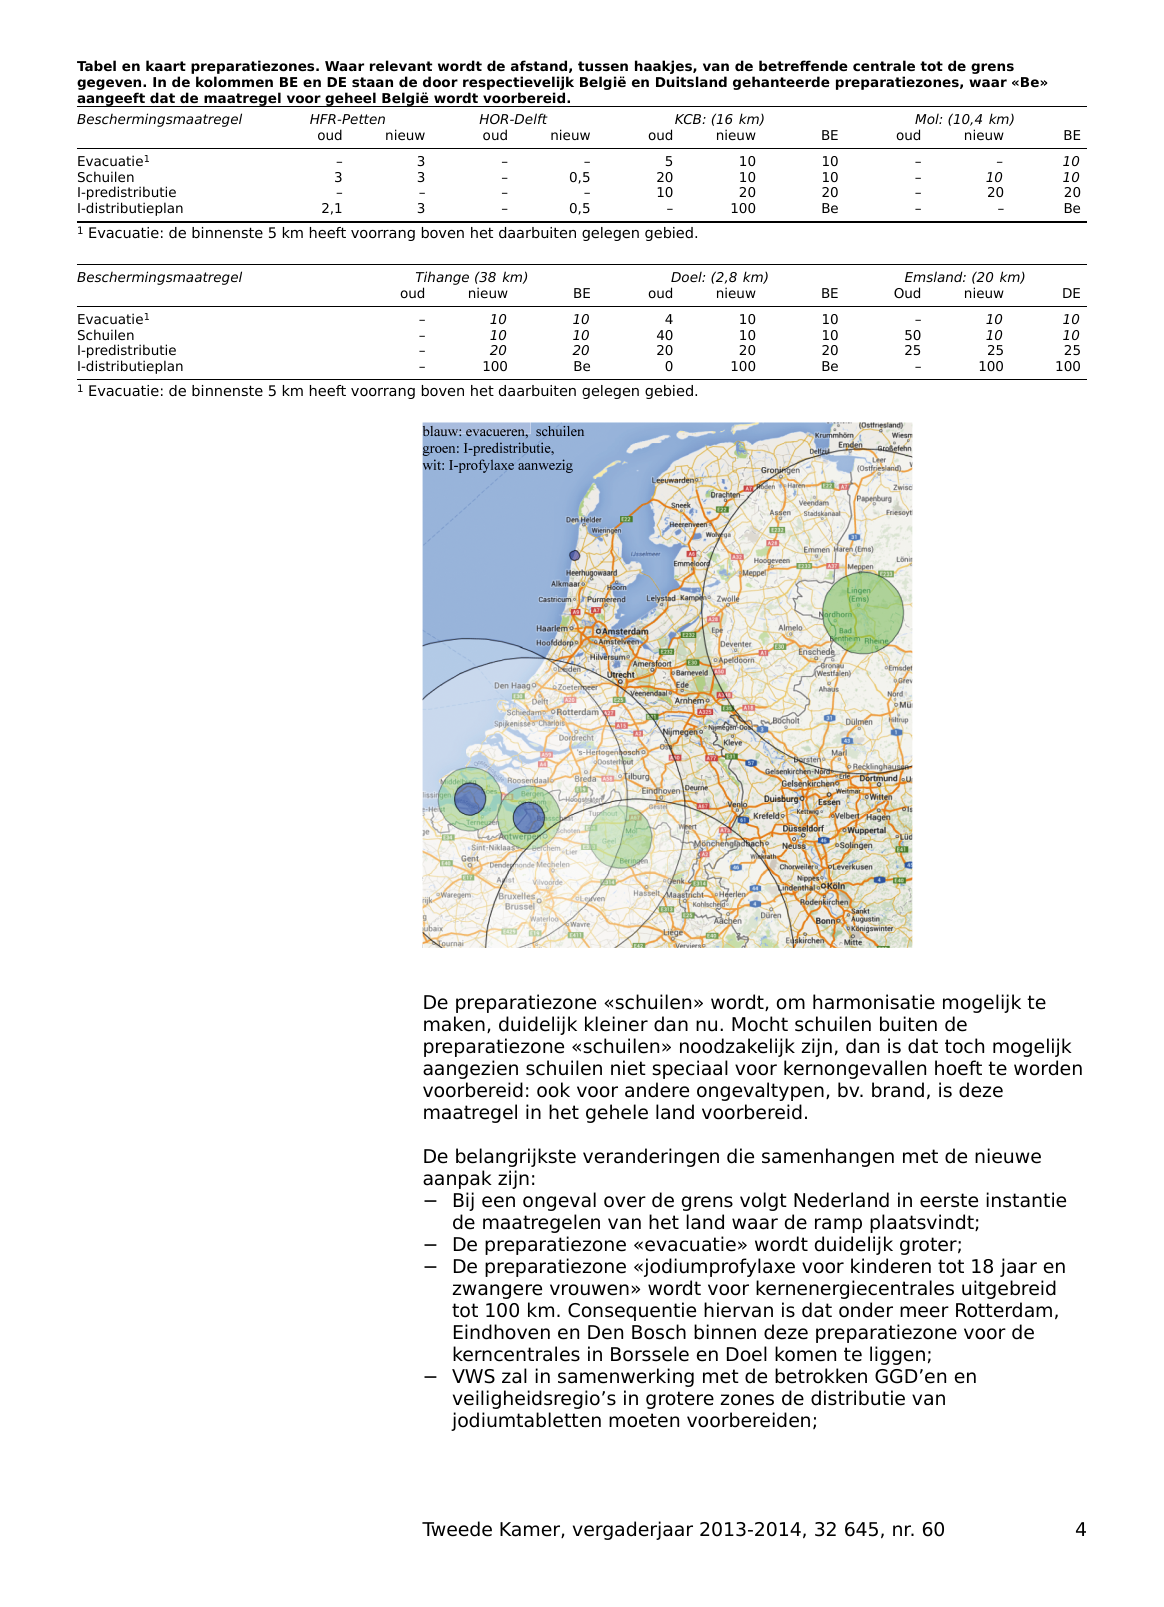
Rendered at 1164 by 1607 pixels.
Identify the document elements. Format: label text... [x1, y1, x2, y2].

table_cell – [348, 359, 431, 379]
table_cell Evacuatie1 [77, 149, 266, 169]
table_cell Evacuatie1 [77, 307, 348, 327]
text − VWS zal in samenwerking met de betrokken GGD’en en veiligheidsregio’s in grotere zones de distributie van jodiumtabletten moeten voorbereiden; [422, 1366, 1087, 1432]
table_cell 10 [1010, 149, 1087, 169]
table_cell 100 [927, 359, 1010, 379]
table_cell Oud [845, 286, 927, 306]
table_cell BE [762, 128, 844, 148]
table_cell [77, 128, 266, 148]
table_cell Be [514, 359, 596, 379]
table_cell – [431, 201, 514, 221]
table_cell nieuw [927, 286, 1010, 306]
table_cell Be [1010, 201, 1087, 221]
table_cell I-distributieplan [77, 359, 348, 379]
table_cell HOR-Delft [431, 107, 596, 128]
table_cell 10 [431, 328, 514, 343]
table_cell 10 [679, 307, 762, 327]
table_cell 20 [679, 185, 762, 201]
table_cell – [844, 185, 927, 201]
table_cell 20 [514, 343, 596, 359]
table_cell BE [1010, 128, 1087, 148]
table_cell BE [514, 286, 596, 306]
table_cell nieuw [927, 128, 1010, 148]
table_cell – [596, 201, 679, 221]
table_cell 10 [762, 328, 844, 343]
table_cell 10 [762, 170, 844, 185]
table_cell 25 [927, 343, 1010, 359]
table_cell – [266, 149, 348, 169]
table_header Tihange (38 km) [348, 265, 596, 286]
table_cell – [431, 185, 514, 201]
table_cell Mol: (10,4 km) [844, 107, 1087, 128]
table_cell 3 [348, 170, 431, 185]
table_cell 100 [679, 201, 762, 221]
table_cell HFR-Petten [266, 107, 431, 128]
table_cell I-distributieplan [77, 201, 266, 221]
table_header Doel: (2,8 km) [596, 265, 844, 286]
table_cell – [348, 343, 431, 359]
table_cell 10 [762, 307, 844, 327]
table_cell Schuilen [77, 328, 348, 343]
table_cell – [927, 149, 1010, 169]
table_cell oud [266, 128, 348, 148]
table_cell – [845, 359, 927, 379]
text De preparatiezone «schuilen» wordt, om harmonisatie mogelijk te maken, duidelijk kleiner dan nu. Mocht schuilen buiten de preparatiezone «schuilen» noodzakelijk zijn, dan is dat toch mogelijk aangezien schuilen niet speciaal voor kernongevallen hoeft te worden voorbereid: ook voor andere ongevaltypen, bv. brand, is deze maatregel in het gehele land voorbereid. [422, 992, 1087, 1124]
table_cell 25 [1010, 343, 1087, 359]
table_cell – [431, 149, 514, 169]
table_cell 20 [1010, 185, 1087, 201]
table_cell 0,5 [514, 201, 596, 221]
table_cell 10 [1010, 170, 1087, 185]
text − De preparatiezone «evacuatie» wordt duidelijk groter; [422, 1234, 1087, 1256]
table_header Beschermingsmaatregel [77, 265, 348, 286]
table_cell [77, 286, 348, 306]
table_cell – [431, 170, 514, 185]
table_cell – [348, 185, 431, 201]
text − Bij een ongeval over de grens volgt Nederland in eerste instantie de maatregelen van het land waar de ramp plaatsvindt; [422, 1190, 1087, 1234]
table_cell 10 [431, 307, 514, 327]
table_cell I-predistributie [77, 343, 348, 359]
table_cell 10 [927, 328, 1010, 343]
table_cell – [844, 149, 927, 169]
table_cell DE [1010, 286, 1087, 306]
table_cell 10 [762, 149, 844, 169]
table_cell 4 [596, 307, 679, 327]
table_cell oud [348, 286, 431, 306]
table_cell nieuw [348, 128, 431, 148]
table_cell Schuilen [77, 170, 266, 185]
text − De preparatiezone «jodiumprofylaxe voor kinderen tot 18 jaar en zwangere vrouwen» wordt voor kernenergiecentrales uitgebreid tot 100 km. Consequentie hiervan is dat onder meer Rotterdam, Eindhoven en Den Bosch binnen deze preparatiezone voor de kerncentrales in Borssele en Doel komen te liggen; [422, 1256, 1087, 1366]
table_cell Beschermingsmaatregel [77, 107, 266, 128]
table_cell 10 [514, 328, 596, 343]
table_header Emsland: (20 km) [845, 265, 1087, 286]
table_cell 20 [762, 185, 844, 201]
table_cell Be [762, 359, 844, 379]
table_cell 100 [679, 359, 762, 379]
table_cell 20 [431, 343, 514, 359]
table_cell 3 [266, 170, 348, 185]
table_cell I-predistributie [77, 185, 266, 201]
table_cell 1 Evacuatie: de binnenste 5 km heeft voorrang boven het daarbuiten gelegen gebied. [77, 223, 1087, 242]
table_cell 10 [596, 185, 679, 201]
picture [422, 422, 913, 948]
table_cell nieuw [431, 286, 514, 306]
table_cell 20 [762, 343, 844, 359]
table_cell 10 [679, 149, 762, 169]
table_cell 100 [431, 359, 514, 379]
table_cell oud [431, 128, 514, 148]
table_cell KCB: (16 km) [596, 107, 844, 128]
table_cell 25 [845, 343, 927, 359]
table_cell nieuw [679, 286, 762, 306]
table_cell 20 [927, 185, 1010, 201]
table_cell oud [596, 286, 679, 306]
table_cell 10 [679, 328, 762, 343]
table_cell 3 [348, 201, 431, 221]
table_cell 0,5 [514, 170, 596, 185]
table_cell – [845, 307, 927, 327]
table_cell – [266, 185, 348, 201]
table_cell 1 Evacuatie: de binnenste 5 km heeft voorrang boven het daarbuiten gelegen gebied. [77, 380, 1087, 400]
table_cell oud [596, 128, 679, 148]
table_cell 0 [596, 359, 679, 379]
table_cell 10 [514, 307, 596, 327]
table_cell – [514, 149, 596, 169]
table_header Tabel en kaart preparatiezones. Waar relevant wordt de afstand, tussen haakjes, van de betreffende centrale tot de grens gegeven. In de kolommen BE en DE staan de door respectievelijk België en Duitsland gehanteerde preparatiezones, waar «Be» aangeeft dat de maatregel voor geheel België wordt voorbereid. [77, 59, 1087, 106]
table_cell 20 [679, 343, 762, 359]
table_cell 5 [596, 149, 679, 169]
table_cell – [927, 201, 1010, 221]
table_cell 10 [1010, 328, 1087, 343]
table_cell 40 [596, 328, 679, 343]
table_cell nieuw [679, 128, 762, 148]
text De belangrijkste veranderingen die samenhangen met de nieuwe aanpak zijn: [422, 1146, 1087, 1190]
table_cell – [844, 170, 927, 185]
table_cell – [514, 185, 596, 201]
table_cell 3 [348, 149, 431, 169]
table_cell 2,1 [266, 201, 348, 221]
table_cell – [348, 328, 431, 343]
table_cell 10 [1010, 307, 1087, 327]
table_cell 20 [596, 343, 679, 359]
table_cell – [348, 307, 431, 327]
table_cell nieuw [514, 128, 596, 148]
table_cell BE [762, 286, 844, 306]
table_cell oud [844, 128, 927, 148]
table_cell – [844, 201, 927, 221]
table_cell 20 [596, 170, 679, 185]
table_cell 10 [927, 170, 1010, 185]
table_cell 10 [927, 307, 1010, 327]
table_cell 50 [845, 328, 927, 343]
table_cell Be [762, 201, 844, 221]
table_cell 100 [1010, 359, 1087, 379]
table_cell 10 [679, 170, 762, 185]
